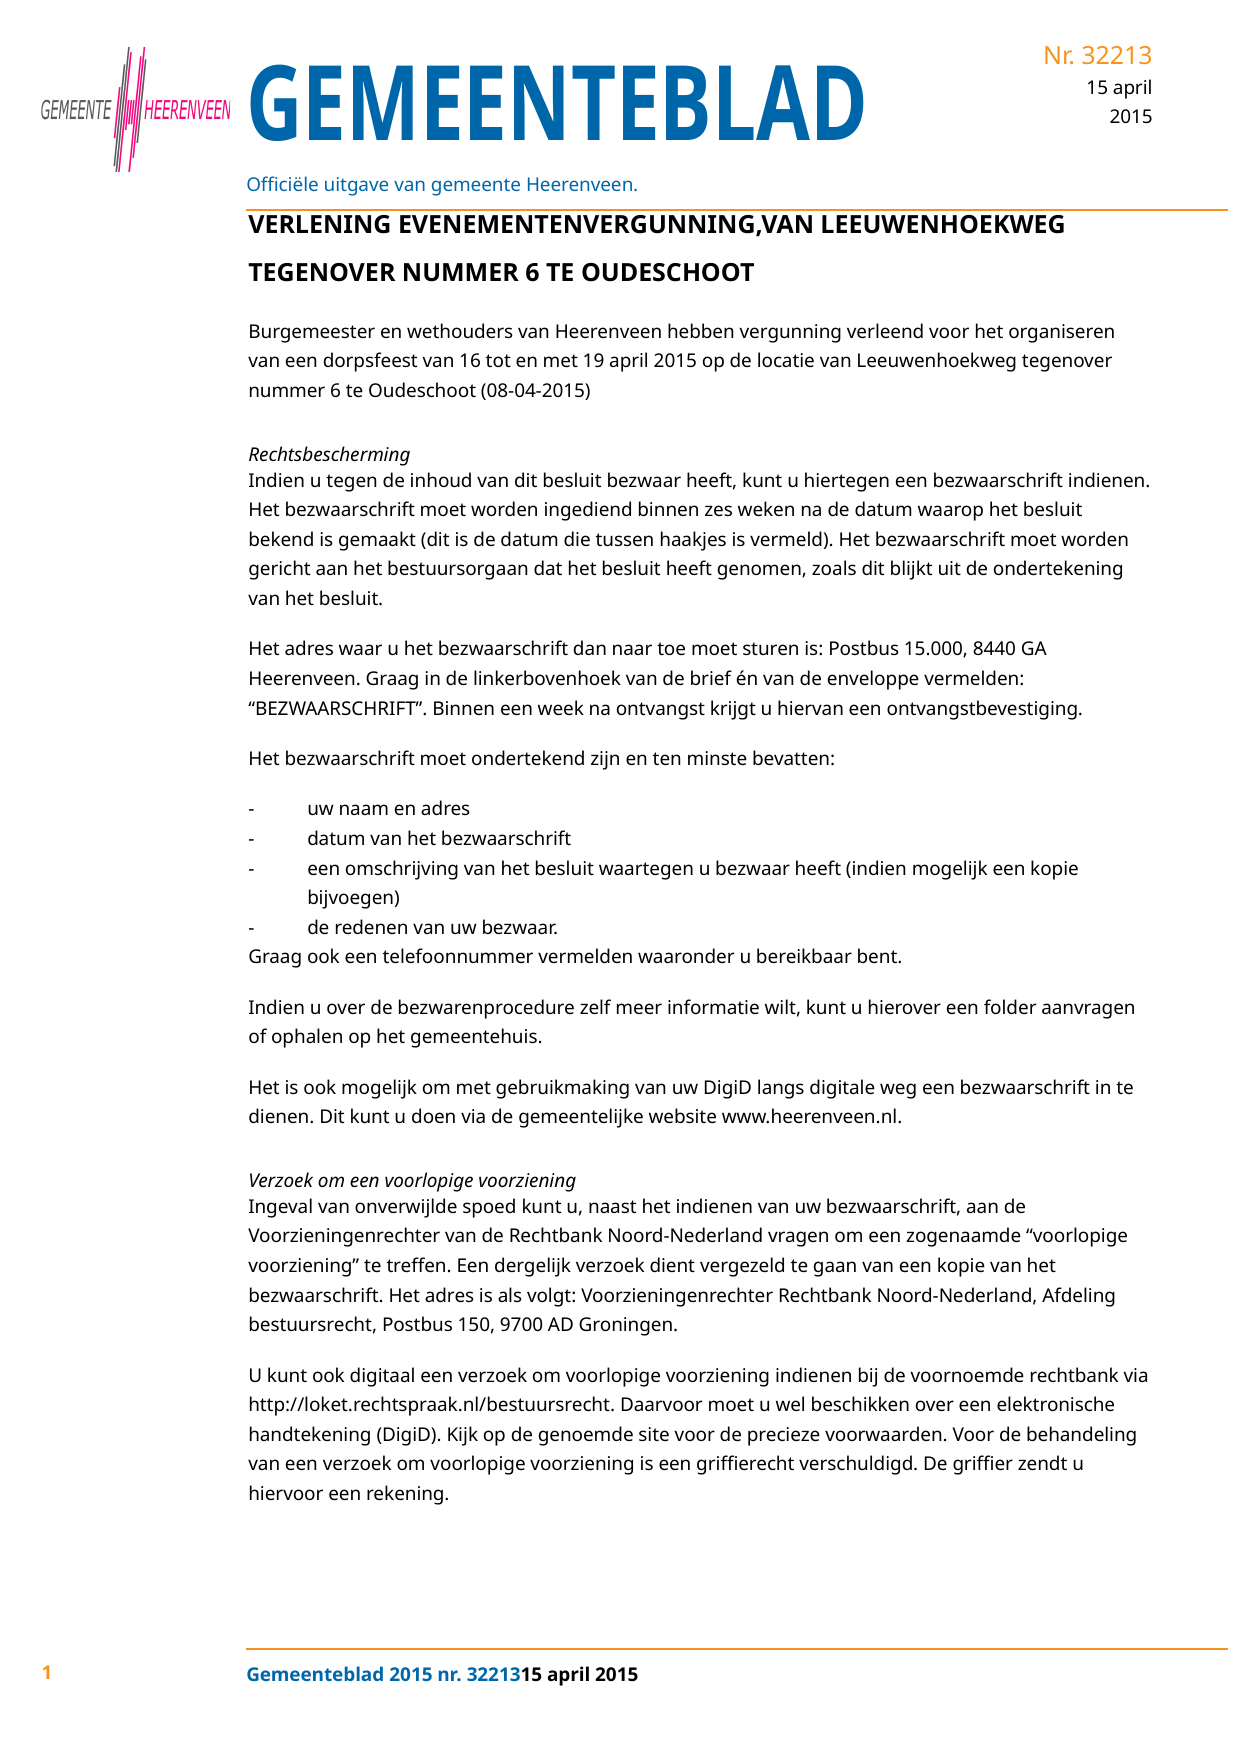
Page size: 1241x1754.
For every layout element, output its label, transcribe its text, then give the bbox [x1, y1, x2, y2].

picture [41, 47, 231, 172]
text Ingeval van onverwijlde spoed kunt u, naast het indienen van uw bezwaarschrift, aan de Voorzieningenrechter van de Rechtbank Noord-Nederland vragen om een zogenaamde “voorlopige voorziening” te treffen. Een dergelijk verzoek dient vergezeld te gaan van een kopie van het bezwaarschrift. Het adres is als volgt: Voorzieningenrechter Rechtbank Noord-Nederland, Afdeling bestuursrecht, Postbus 150, 9700 AD Groningen. [248, 1193, 1152, 1337]
text Indien u tegen de inhoud van dit besluit bezwaar heeft, kunt u hiertegen een bezwaarschrift indienen. Het bezwaarschrift moet worden ingediend binnen zes weken na de datum waarop het besluit bekend is gemaakt (dit is de datum die tussen haakjes is vermeld). Het bezwaarschrift moet worden gericht aan het bestuursorgaan dat het besluit heeft genomen, zoals dit blijkt uit de ondertekening van het besluit. [248, 467, 1152, 611]
text Het bezwaarschrift moet ondertekend zijn en ten minste bevatten: [248, 745, 1152, 771]
text U kunt ook digitaal een verzoek om voorlopige voorziening indienen bij de voornoemde rechtbank via http://loket.rechtspraak.nl/bestuursrecht. Daarvoor moet u wel beschikken over een elektronische handtekening (DigiD). Kijk op de genoemde site voor de precieze voorwaarden. Voor de behandeling van een verzoek om voorlopige voorziening is een griffierecht verschuldigd. De griffier zendt u hiervoor een rekening. [248, 1362, 1152, 1506]
text VERLENING EVENEMENTENVERGUNNING,VAN LEEUWENHOEKWEG TEGENOVER NUMMER 6 TE OUDESCHOOT [248, 211, 1152, 288]
text Het adres waar u het bezwaarschrift dan naar toe moet sturen is: Postbus 15.000, 8440 GA Heerenveen. Graag in de linkerbovenhoek van de brief én van de enveloppe vermelden: “BEZWAARSCHRIFT”. Binnen een week na ontvangst krijgt u hiervan een ontvangstbevestiging. [248, 636, 1152, 720]
list datum van het bezwaarschrift [248, 825, 1152, 851]
list uw naam en adres [248, 796, 1152, 821]
text Het is ook mogelijk om met gebruikmaking van uw DigiD langs digitale weg een bezwaarschrift in te dienen. Dit kunt u doen via de gemeentelijke website www.heerenveen.nl. [248, 1074, 1152, 1129]
text Burgemeester en wethouders van Heerenveen hebben vergunning verleend voor het organiseren van een dorpsfeest van 16 tot en met 19 april 2015 op de locatie van Leeuwenhoekweg tegenover nummer 6 te Oudeschoot (08-04-2015) [248, 318, 1152, 403]
text Indien u over de bezwarenprocedure zelf meer informatie wilt, kunt u hierover een folder aanvragen of ophalen op het gemeentehuis. [248, 994, 1152, 1049]
text Rechtsbescherming [248, 441, 1152, 467]
text Verzoek om een voorlopige voorziening [248, 1167, 1152, 1193]
list een omschrijving van het besluit waartegen u bezwaar heeft (indien mogelijk een kopie bijvoegen) [248, 855, 1152, 910]
list de redenen van uw bezwaar. [248, 914, 1152, 939]
text Graag ook een telefoonnummer vermelden waaronder u bereikbaar bent. [248, 943, 1152, 969]
